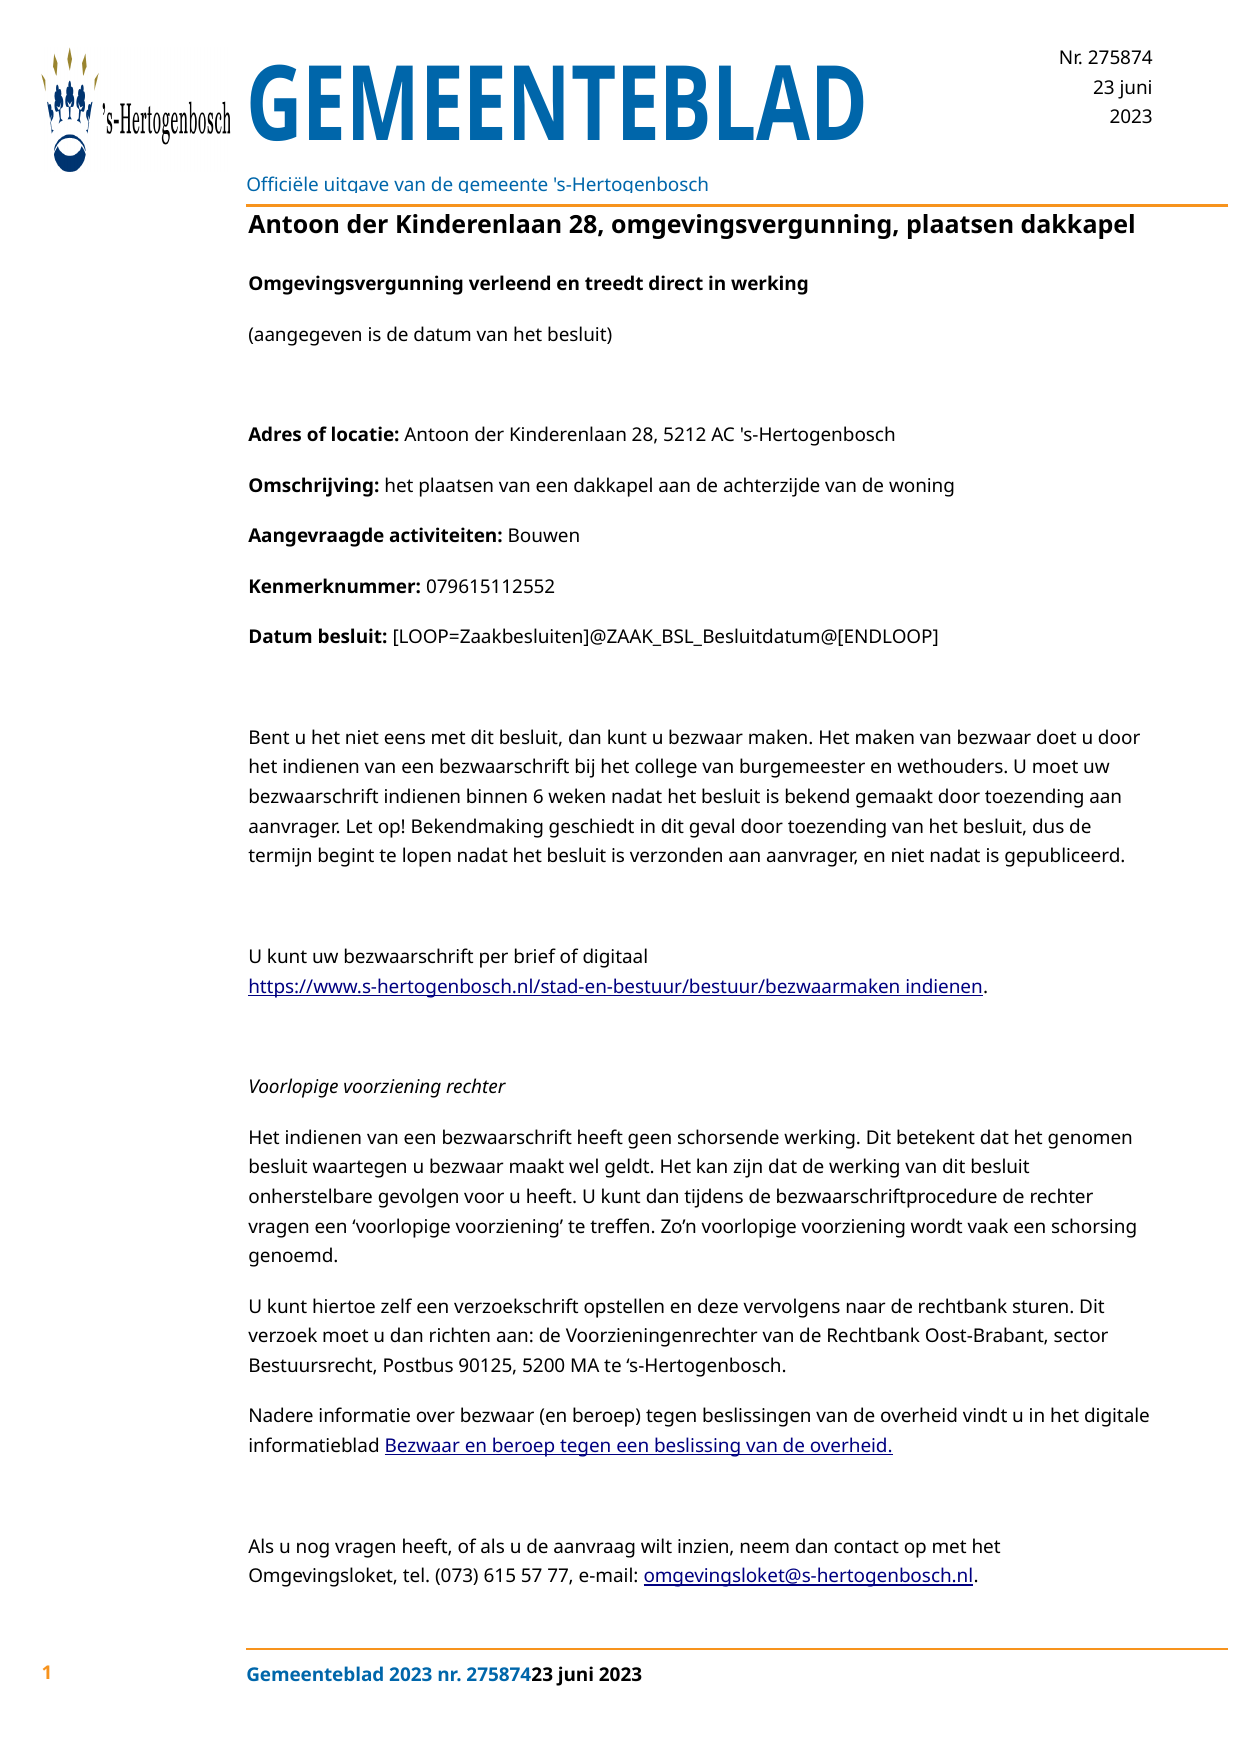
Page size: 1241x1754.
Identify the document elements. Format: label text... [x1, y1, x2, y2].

picture [41, 47, 231, 172]
text Als u nog vragen heeft, of als u de aanvraag wilt inzien, neem dan contact op met het Omgevingsloket, tel. (073) 615 57 77, e-mail: omgevingsloket@s-hertogenbosch.nl. [248, 1533, 1152, 1588]
text Omschrijving: het plaatsen van een dakkapel aan de achterzijde van de woning [248, 472, 1152, 498]
text U kunt hiertoe zelf een verzoekschrift opstellen en deze vervolgens naar de rechtbank sturen. Dit verzoek moet u dan richten aan: de Voorzieningenrechter van de Rechtbank Oost-Brabant, sector Bestuursrecht, Postbus 90125, 5200 MA te ‘s-Hertogenbosch. [248, 1293, 1152, 1378]
text Het indienen van een bezwaarschrift heeft geen schorsende werking. Dit betekent dat het genomen besluit waartegen u bezwaar maakt wel geldt. Het kan zijn dat de werking van dit besluit onherstelbare gevolgen voor u heeft. U kunt dan tijdens de bezwaarschriftprocedure de rechter vragen een ‘voorlopige voorziening’ te treffen. Zo’n voorlopige voorziening wordt vaak een schorsing genoemd. [248, 1124, 1152, 1268]
text Omgevingsvergunning verleend en treedt direct in werking [248, 270, 1152, 296]
text Bent u het niet eens met dit besluit, dan kunt u bezwaar maken. Het maken van bezwaar doet u door het indienen van een bezwaarschrift bij het college van burgemeester en wethouders. U moet uw bezwaarschrift indienen binnen 6 weken nadat het besluit is bekend gemaakt door toezending aan aanvrager. Let op! Bekendmaking geschiedt in dit geval door toezending van het besluit, dus de termijn begint te lopen nadat het besluit is verzonden aan aanvrager, en niet nadat is gepubliceerd. [248, 724, 1152, 868]
text Kenmerknummer: 079615112552 [248, 573, 1152, 598]
text Adres of locatie: Antoon der Kinderenlaan 28, 5212 AC 's-Hertogenbosch [248, 422, 1152, 447]
text U kunt uw bezwaarschrift per brief of digitaal https://www.s-hertogenbosch.nl/stad-en-bestuur/bestuur/bezwaarmaken indienen. [248, 943, 1152, 998]
text Antoon der Kinderenlaan 28, omgevingsvergunning, plaatsen dakkapel [248, 207, 1152, 241]
text Voorlopige voorziening rechter [248, 1074, 1152, 1099]
text (aangegeven is de datum van het besluit) [248, 321, 1152, 346]
text Datum besluit: [LOOP=Zaakbesluiten]@ZAAK_BSL_Besluitdatum@[ENDLOOP] [248, 623, 1152, 649]
text Nadere informatie over bezwaar (en beroep) tegen beslissingen van de overheid vindt u in het digitale informatieblad Bezwaar en beroep tegen een beslissing van de overheid. [248, 1402, 1152, 1458]
text Aangevraagde activiteiten: Bouwen [248, 522, 1152, 548]
